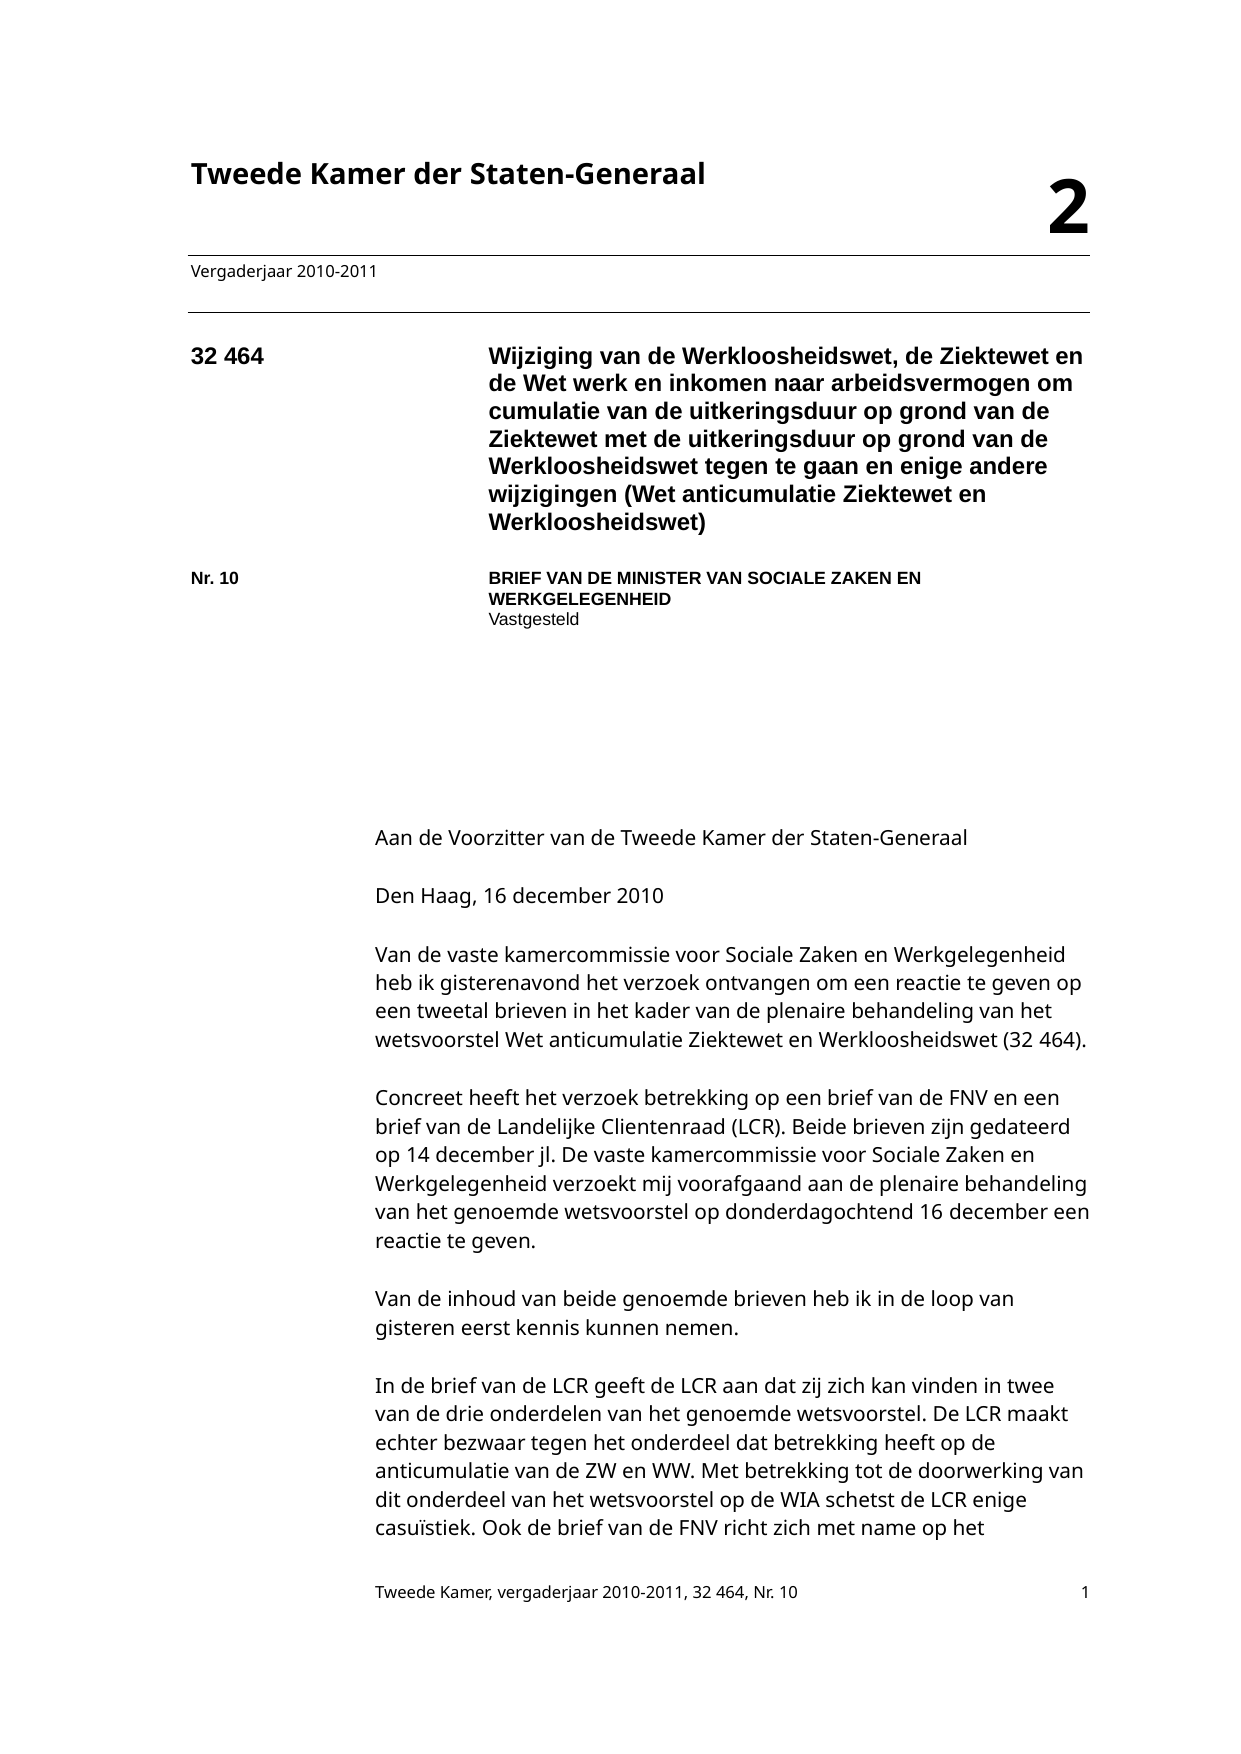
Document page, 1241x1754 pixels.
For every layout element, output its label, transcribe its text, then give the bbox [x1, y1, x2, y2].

table_header Tweede Kamer der Staten-Generaal [188, 150, 909, 255]
table_cell [188, 313, 485, 339]
table_cell BRIEF VAN DE MINISTER VAN SOCIALE ZAKEN EN WERKGELEGENHEID Vastgesteld [485, 565, 1090, 704]
table_cell Vergaderjaar 2010-2011 [188, 256, 485, 312]
table_cell [485, 313, 1090, 339]
text Aan de Voorzitter van de Tweede Kamer der Staten-Generaal [375, 823, 1090, 851]
text Concreet heeft het verzoek betrekking op een brief van de FNV en een brief van de Landelijke Clientenraad (LCR). Beide brieven zijn gedateerd op 14 december jl. De vaste kamercommissie voor Sociale Zaken en Werkgelegenheid verzoekt mij voorafgaand aan de plenaire behandeling van het genoemde wetsvoorstel op donderdagochtend 16 december een reactie te geven. [375, 1083, 1090, 1254]
table_cell Nr. 10 [188, 565, 485, 704]
table_cell [485, 256, 1090, 312]
table_cell Wijziging van de Werkloosheidswet, de Ziektewet en de Wet werk en inkomen naar arbeidsvermogen om cumulatie van de uitkeringsduur op grond van de Ziektewet met de uitkeringsduur op grond van de Werkloosheidswet tegen te gaan en enige andere wijzigingen (Wet anticumulatie Ziektewet en Werkloosheidswet) [485, 339, 1090, 565]
text In de brief van de LCR geeft de LCR aan dat zij zich kan vinden in twee van de drie onderdelen van het genoemde wetsvoorstel. De LCR maakt echter bezwaar tegen het onderdeel dat betrekking heeft op de anticumulatie van de ZW en WW. Met betrekking tot de doorwerking van dit onderdeel van het wetsvoorstel op de WIA schetst de LCR enige casuïstiek. Ook de brief van de FNV richt zich met name op het [375, 1371, 1090, 1542]
table_header 2 [910, 150, 1090, 255]
text Den Haag, 16 december 2010 [375, 881, 1090, 910]
text Van de vaste kamercommissie voor Sociale Zaken en Werkgelegenheid heb ik gisterenavond het verzoek ontvangen om een reactie te geven op een tweetal brieven in het kader van de plenaire behandeling van het wetsvoorstel Wet anticumulatie Ziektewet en Werkloosheidswet (32 464). [375, 940, 1090, 1053]
text Van de inhoud van beide genoemde brieven heb ik in de loop van gisteren eerst kennis kunnen nemen. [375, 1284, 1090, 1341]
table_cell 32 464 [188, 339, 485, 565]
